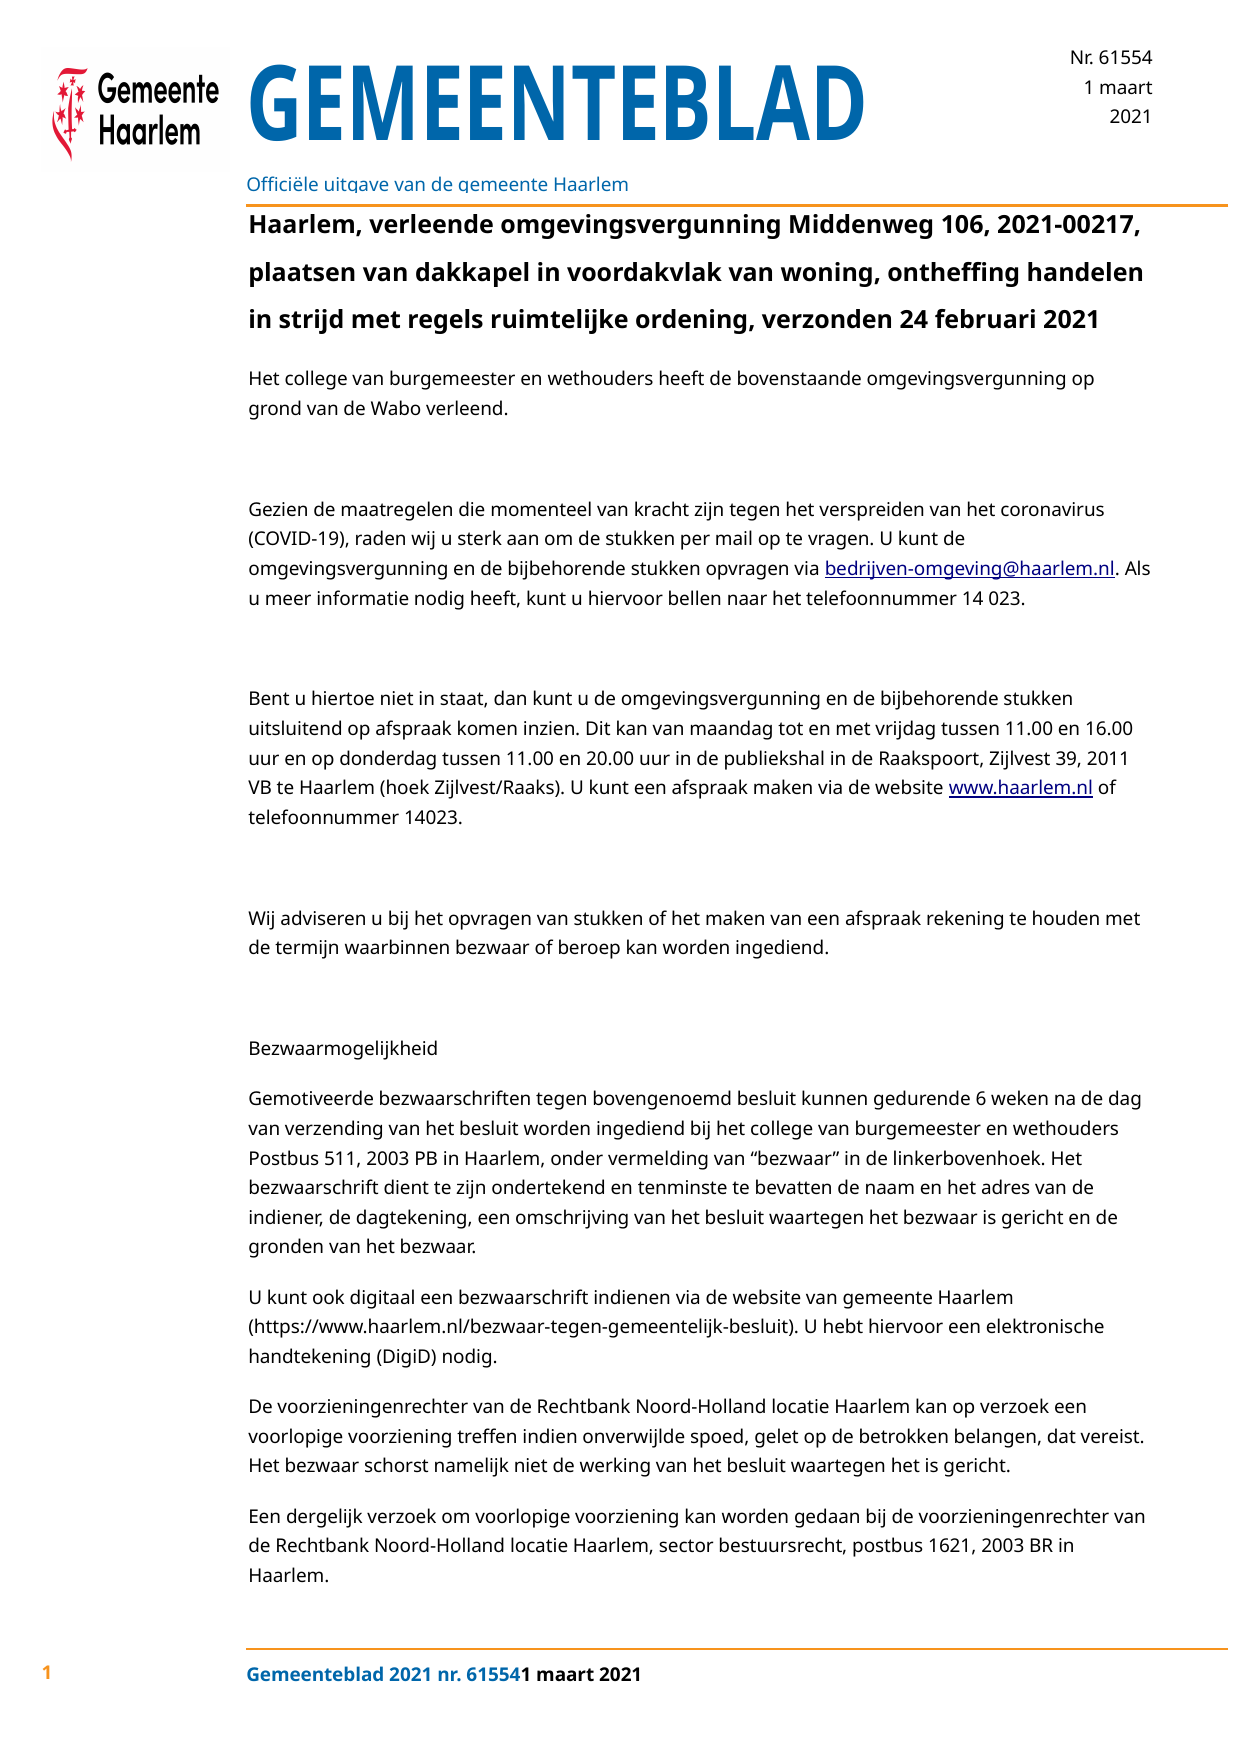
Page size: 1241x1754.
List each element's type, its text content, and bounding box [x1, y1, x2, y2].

text Haarlem, verleende omgevingsvergunning Middenweg 106, 2021-00217, plaatsen van dakkapel in voordakvlak van woning, ontheffing handelen in strijd met regels ruimtelijke ordening, verzonden 24 februari 2021 [248, 207, 1152, 336]
text U kunt ook digitaal een bezwaarschrift indienen via de website van gemeente Haarlem (https://www.haarlem.nl/bezwaar-tegen-gemeentelijk-besluit). U hebt hiervoor een elektronische handtekening (DigiD) nodig. [248, 1284, 1152, 1369]
text Gezien de maatregelen die momenteel van kracht zijn tegen het verspreiden van het coronavirus (COVID-19), raden wij u sterk aan om de stukken per mail op te vragen. U kunt de omgevingsvergunning en de bijbehorende stukken opvragen via bedrijven-omgeving@haarlem.nl. Als u meer informatie nodig heeft, kunt u hiervoor bellen naar het telefoonnummer 14 023. [248, 496, 1152, 610]
text Gemotiveerde bezwaarschriften tegen bovengenoemd besluit kunnen gedurende 6 weken na de dag van verzending van het besluit worden ingediend bij het college van burgemeester en wethouders Postbus 511, 2003 PB in Haarlem, onder vermelding van “bezwaar” in de linkerbovenhoek. Het bezwaarschrift dient te zijn ondertekend en tenminste te bevatten de naam en het adres van de indiener, de dagtekening, een omschrijving van het besluit waartegen het bezwaar is gericht en de gronden van het bezwaar. [248, 1086, 1152, 1259]
text Bezwaarmogelijkheid [248, 1035, 1152, 1061]
text Bent u hiertoe niet in staat, dan kunt u de omgevingsvergunning en de bijbehorende stukken uitsluitend op afspraak komen inzien. Dit kan van maandag tot en met vrijdag tussen 11.00 en 16.00 uur en op donderdag tussen 11.00 en 20.00 uur in de publiekshal in de Raakspoort, Zijlvest 39, 2011 VB te Haarlem (hoek Zijlvest/Raaks). U kunt een afspraak maken via de website www.haarlem.nl of telefoonnummer 14023. [248, 686, 1152, 829]
text Wij adviseren u bij het opvragen van stukken of het maken van een afspraak rekening te houden met de termijn waarbinnen bezwaar of beroep kan worden ingediend. [248, 905, 1152, 960]
text De voorzieningenrechter van de Rechtbank Noord-Holland locatie Haarlem kan op verzoek een voorlopige voorziening treffen indien onverwijlde spoed, gelet op de betrokken belangen, dat vereist. Het bezwaar schorst namelijk niet de werking van het besluit waartegen het is gericht. [248, 1393, 1152, 1478]
text Een dergelijk verzoek om voorlopige voorziening kan worden gedaan bij de voorzieningenrechter van de Rechtbank Noord-Holland locatie Haarlem, sector bestuursrecht, postbus 1621, 2003 BR in Haarlem. [248, 1503, 1152, 1588]
picture [41, 47, 231, 172]
text Het college van burgemeester en wethouders heeft de bovenstaande omgevingsvergunning op grond van de Wabo verleend. [248, 366, 1152, 421]
